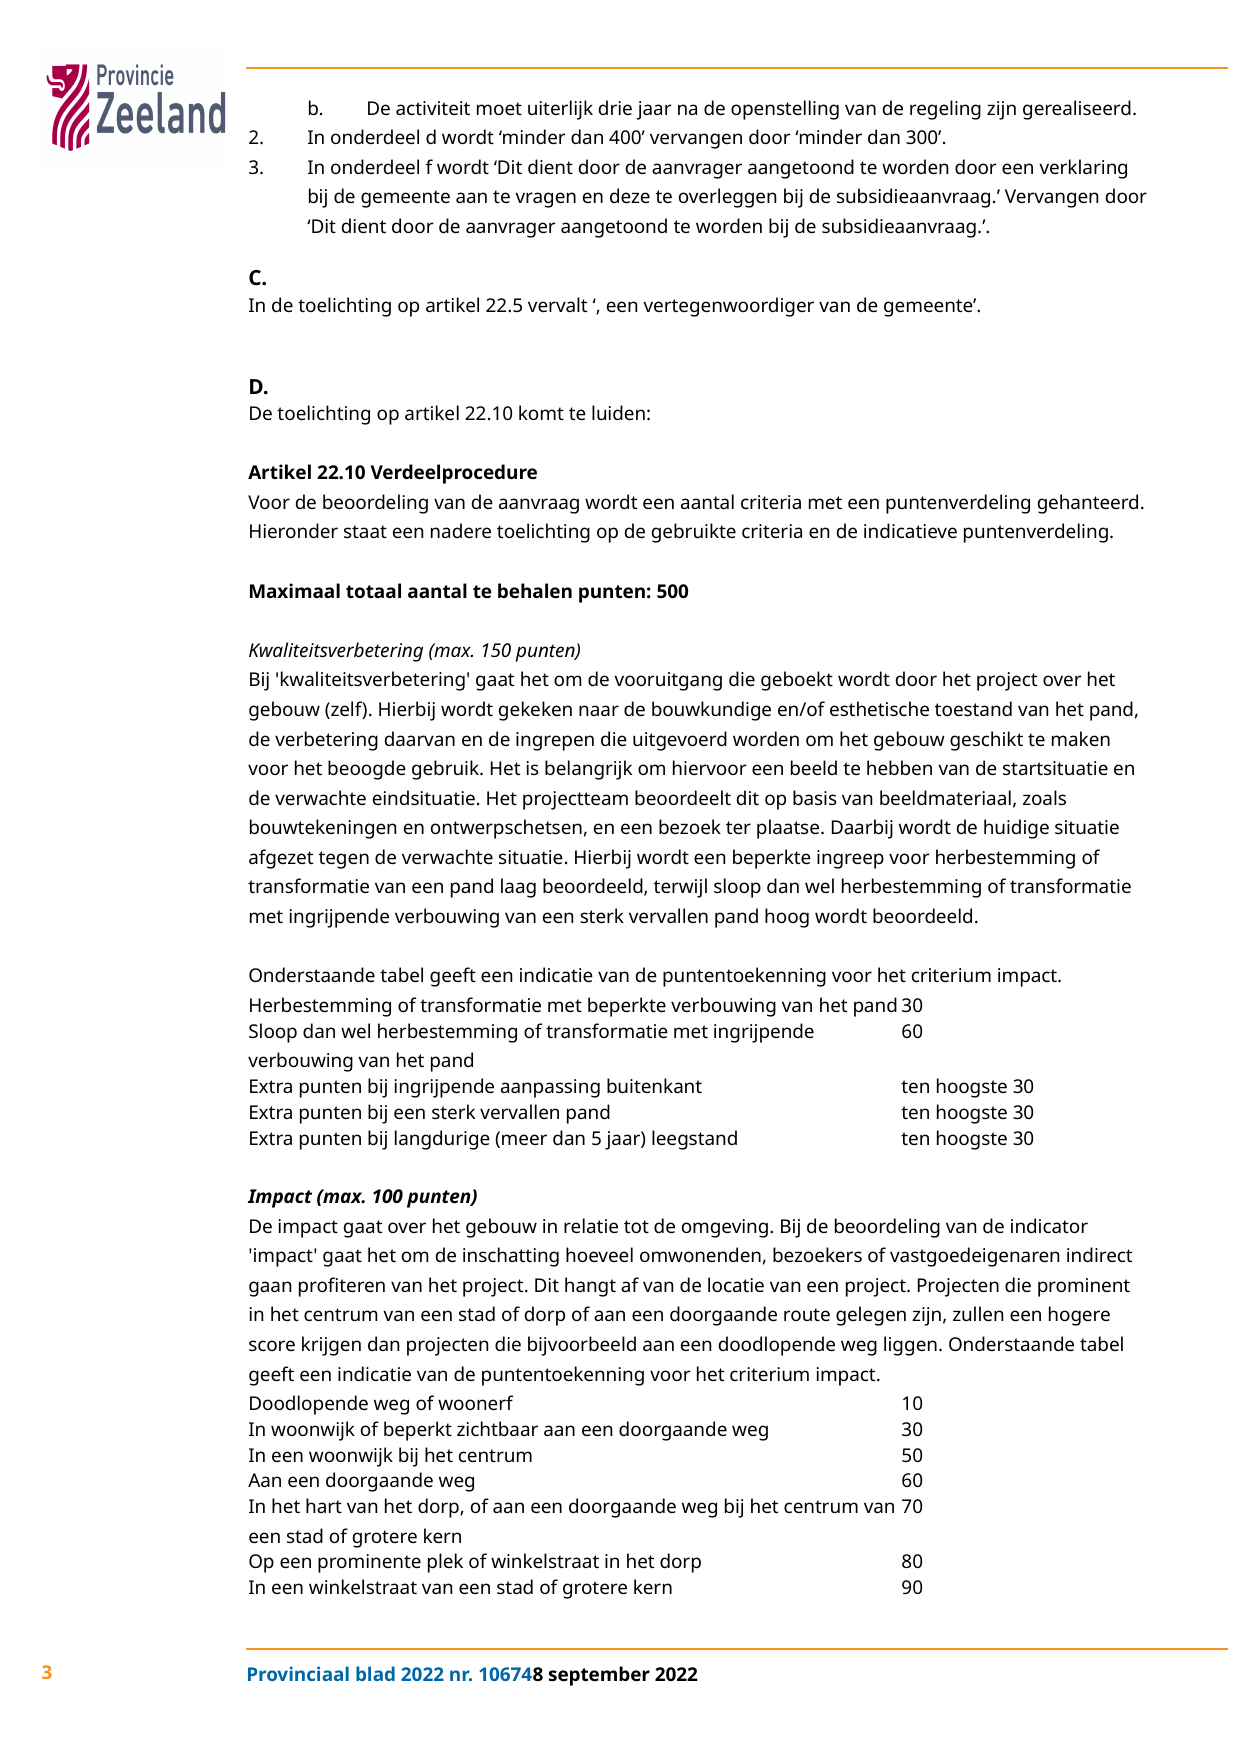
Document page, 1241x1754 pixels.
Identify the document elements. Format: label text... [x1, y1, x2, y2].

table_cell 50 [901, 1442, 1152, 1468]
text Artikel 22.10 Verdeelprocedure [248, 459, 1152, 485]
text C. [248, 263, 1152, 292]
text Maximaal totaal aantal te behalen punten: 500 [248, 578, 1152, 604]
table_header 10 [901, 1390, 1152, 1416]
text Voor de beoordeling van de aanvraag wordt een aantal criteria met een puntenverdeling gehanteerd. Hieronder staat een nadere toelichting op de gebruikte criteria en de indicatieve puntenverdeling. [248, 489, 1152, 544]
text Bij 'kwaliteitsverbetering' gaat het om de vooruitgang die geboekt wordt door het project over het gebouw (zelf). Hierbij wordt gekeken naar de bouwkundige en/of esthetische toestand van het pand, de verbetering daarvan en de ingrepen die uitgevoerd worden om het gebouw geschikt te maken voor het beoogde gebruik. Het is belangrijk om hiervoor een beeld te hebben van de startsituatie en de verwachte eindsituatie. Het projectteam beoordeelt dit op basis van beeldmateriaal, zoals bouwtekeningen en ontwerpschetsen, en een bezoek ter plaatse. Daarbij wordt de huidige situatie afgezet tegen de verwachte situatie. Hierbij wordt een beperkte ingreep voor herbestemming of transformatie van een pand laag beoordeeld, terwijl sloop dan wel herbestemming of transformatie met ingrijpende verbouwing van een sterk vervallen pand hoog wordt beoordeeld. [248, 667, 1152, 929]
table_cell Sloop dan wel herbestemming of transformatie met ingrijpende verbouwing van het pand [248, 1018, 901, 1073]
text Kwaliteitsverbetering (max. 150 punten) [248, 637, 1152, 663]
picture [41, 47, 231, 172]
text De impact gaat over het gebouw in relatie tot de omgeving. Bij de beoordeling van de indicator 'impact' gaat het om de inschatting hoeveel omwonenden, bezoekers of vastgoedeigenaren indirect gaan profiteren van het project. Dit hangt af van de locatie van een project. Projecten die prominent in het centrum van een stad of dorp of aan een doorgaande route gelegen zijn, zullen een hogere score krijgen dan projecten die bijvoorbeeld aan een doodlopende weg liggen. Onderstaande tabel geeft een indicatie van de puntentoekenning voor het criterium impact. [248, 1213, 1152, 1386]
table_cell 60 [901, 1468, 1152, 1493]
text Onderstaande tabel geeft een indicatie van de puntentoekenning voor het criterium impact. [248, 962, 1152, 988]
table_cell Extra punten bij een sterk vervallen pand [248, 1099, 901, 1125]
table_cell Aan een doorgaande weg [248, 1468, 901, 1493]
table_cell In een woonwijk bij het centrum [248, 1442, 901, 1468]
text De toelichting op artikel 22.10 komt te luiden: [248, 400, 1152, 426]
table_header Doodlopende weg of woonerf [248, 1390, 901, 1416]
text D. [248, 372, 1152, 400]
table_cell In het hart van het dorp, of aan een doorgaande weg bij het centrum van een stad of grotere kern [248, 1493, 901, 1549]
text Impact (max. 100 punten) [248, 1183, 1152, 1209]
table_cell Extra punten bij ingrijpende aanpassing buitenkant [248, 1073, 901, 1099]
list De activiteit moet uiterlijk drie jaar na de openstelling van de regeling zijn gerealiseerd. [307, 95, 1152, 121]
table_cell ten hoogste 30 [901, 1125, 1152, 1150]
table_cell In een winkelstraat van een stad of grotere kern [248, 1574, 901, 1600]
table_header 30 [901, 992, 1152, 1018]
table_cell Op een prominente plek of winkelstraat in het dorp [248, 1549, 901, 1574]
table_cell Extra punten bij langdurige (meer dan 5 jaar) leegstand [248, 1125, 901, 1150]
table_cell ten hoogste 30 [901, 1073, 1152, 1099]
text In de toelichting op artikel 22.5 vervalt ‘, een vertegenwoordiger van de gemeente’. [248, 292, 1152, 318]
table_cell 90 [901, 1574, 1152, 1600]
list In onderdeel f wordt ‘Dit dient door de aanvrager aangetoond te worden door een verklaring bij de gemeente aan te vragen en deze te overleggen bij de subsidieaanvraag.’ Vervangen door ‘Dit dient door de aanvrager aangetoond te worden bij de subsidieaanvraag.’. [248, 154, 1152, 239]
table_header Herbestemming of transformatie met beperkte verbouwing van het pand [248, 992, 901, 1018]
table_cell In woonwijk of beperkt zichtbaar aan een doorgaande weg [248, 1416, 901, 1442]
table_cell 70 [901, 1493, 1152, 1549]
list In onderdeel d wordt ‘minder dan 400’ vervangen door ‘minder dan 300’. [248, 124, 1152, 150]
table_cell 30 [901, 1416, 1152, 1442]
table_cell 80 [901, 1549, 1152, 1574]
table_cell ten hoogste 30 [901, 1099, 1152, 1125]
table_cell 60 [901, 1018, 1152, 1073]
